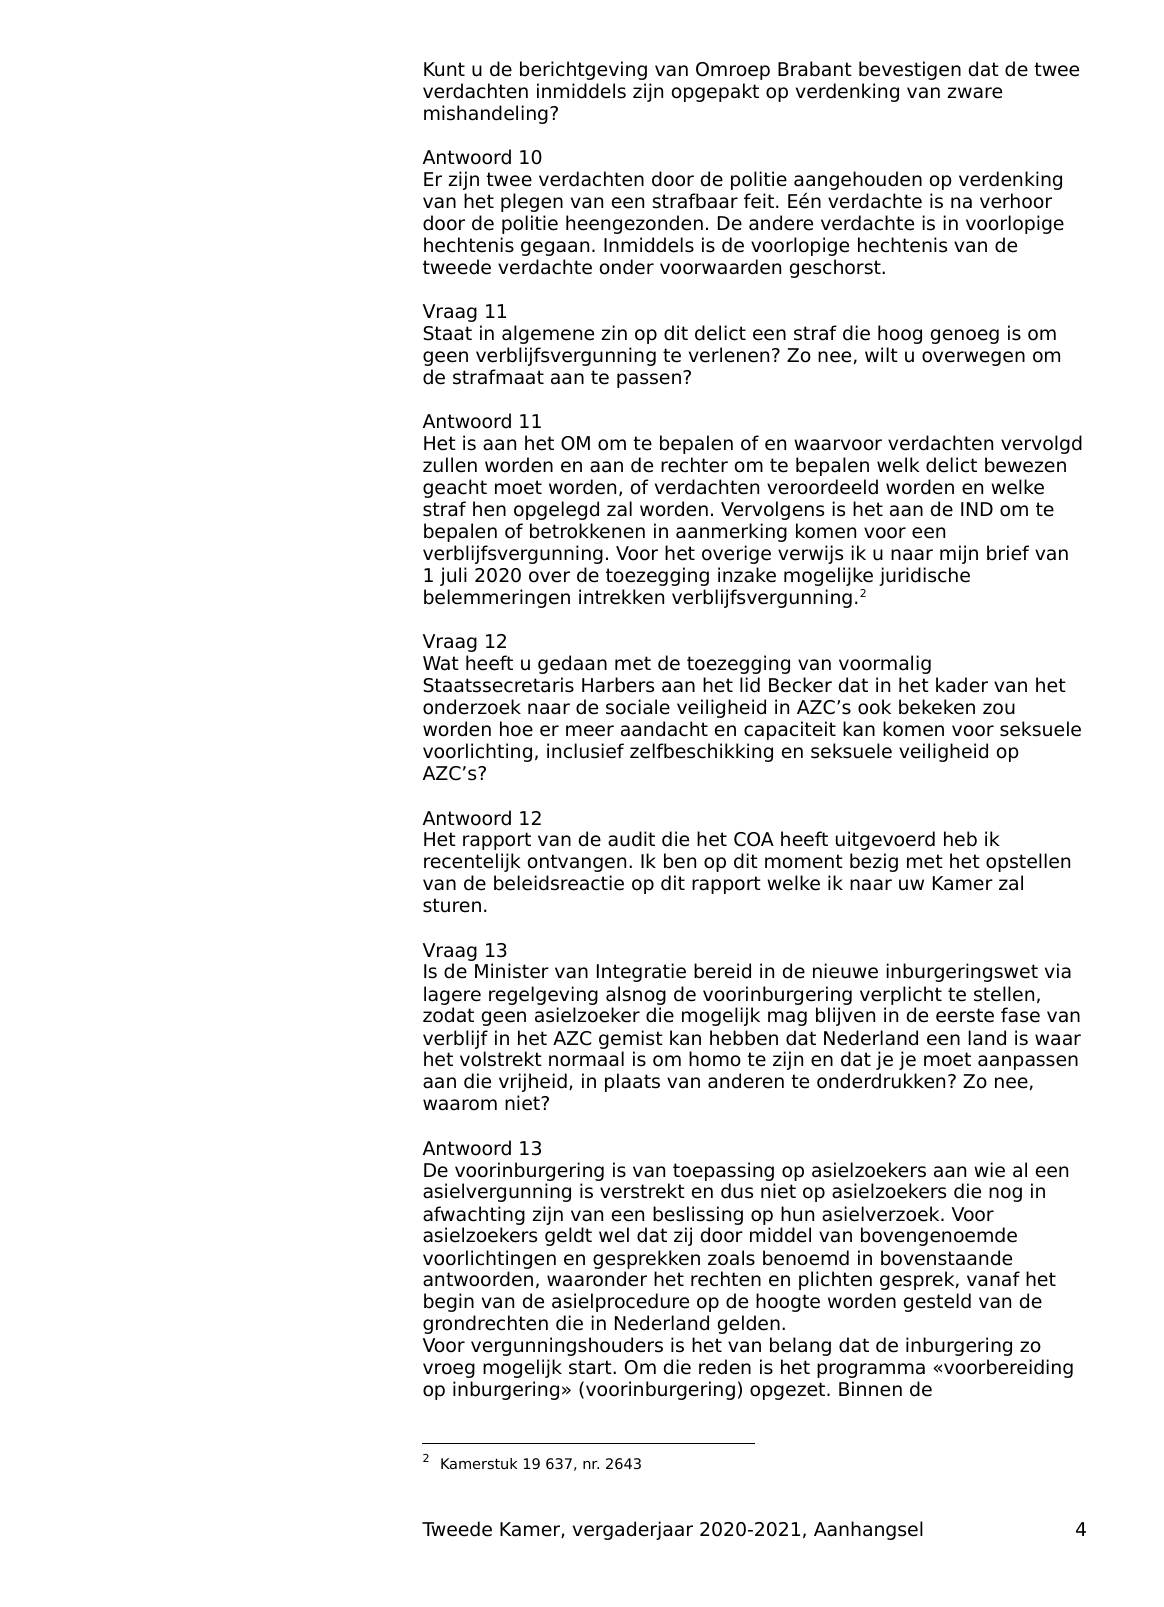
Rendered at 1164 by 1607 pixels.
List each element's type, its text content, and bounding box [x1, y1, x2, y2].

text Antwoord 13 [422, 1137, 1087, 1159]
text Is de Minister van Integratie bereid in de nieuwe inburgeringswet via lagere regelgeving alsnog de voorinburgering verplicht te stellen, zodat geen asielzoeker die mogelijk mag blijven in de eerste fase van verblijf in het AZC gemist kan hebben dat Nederland een land is waar het volstrekt normaal is om homo te zijn en dat je je moet aanpassen aan die vrijheid, in plaats van anderen te onderdrukken? Zo nee, waarom niet? [422, 961, 1087, 1115]
text Het rapport van de audit die het COA heeft uitgevoerd heb ik recentelijk ontvangen. Ik ben op dit moment bezig met het opstellen van de beleidsreactie op dit rapport welke ik naar uw Kamer zal sturen. [422, 829, 1087, 917]
text Er zijn twee verdachten door de politie aangehouden op verdenking van het plegen van een strafbaar feit. Eén verdachte is na verhoor door de politie heengezonden. De andere verdachte is in voorlopige hechtenis gegaan. Inmiddels is de voorlopige hechtenis van de tweede verdachte onder voorwaarden geschorst. [422, 169, 1087, 279]
text Vraag 13 [422, 939, 1087, 961]
text Vraag 11 [422, 301, 1087, 323]
text Het is aan het OM om te bepalen of en waarvoor verdachten vervolgd zullen worden en aan de rechter om te bepalen welk delict bewezen geacht moet worden, of verdachten veroordeeld worden en welke straf hen opgelegd zal worden. Vervolgens is het aan de IND om te bepalen of betrokkenen in aanmerking komen voor een verblijfsvergunning. Voor het overige verwijs ik u naar mijn brief van 1 juli 2020 over de toezegging inzake mogelijke juridische belemmeringen intrekken verblijfsvergunning. [422, 433, 1087, 609]
text Vraag 12 [422, 631, 1087, 653]
text Antwoord 12 [422, 807, 1087, 829]
text Wat heeft u gedaan met de toezegging van voormalig Staatssecretaris Harbers aan het lid Becker dat in het kader van het onderzoek naar de sociale veiligheid in AZC’s ook bekeken zou worden hoe er meer aandacht en capaciteit kan komen voor seksuele voorlichting, inclusief zelfbeschikking en seksuele veiligheid op AZC’s? [422, 653, 1087, 785]
text Antwoord 10 [422, 147, 1087, 169]
text Voor vergunningshouders is het van belang dat de inburgering zo vroeg mogelijk start. Om die reden is het programma «voorbereiding op inburgering» (voorinburgering) opgezet. Binnen de [422, 1335, 1087, 1401]
text Kamerstuk 19 637, nr. 2643 [422, 1452, 1087, 1474]
text Antwoord 11 [422, 411, 1087, 433]
text Staat in algemene zin op dit delict een straf die hoog genoeg is om geen verblijfsvergunning te verlenen? Zo nee, wilt u overwegen om de strafmaat aan te passen? [422, 323, 1087, 389]
text De voorinburgering is van toepassing op asielzoekers aan wie al een asielvergunning is verstrekt en dus niet op asielzoekers die nog in afwachting zijn van een beslissing op hun asielverzoek. Voor asielzoekers geldt wel dat zij door middel van bovengenoemde voorlichtingen en gesprekken zoals benoemd in bovenstaande antwoorden, waaronder het rechten en plichten gesprek, vanaf het begin van de asielprocedure op de hoogte worden gesteld van de grondrechten die in Nederland gelden. [422, 1159, 1087, 1335]
text Kunt u de berichtgeving van Omroep Brabant bevestigen dat de twee verdachten inmiddels zijn opgepakt op verdenking van zware mishandeling? [422, 59, 1087, 125]
